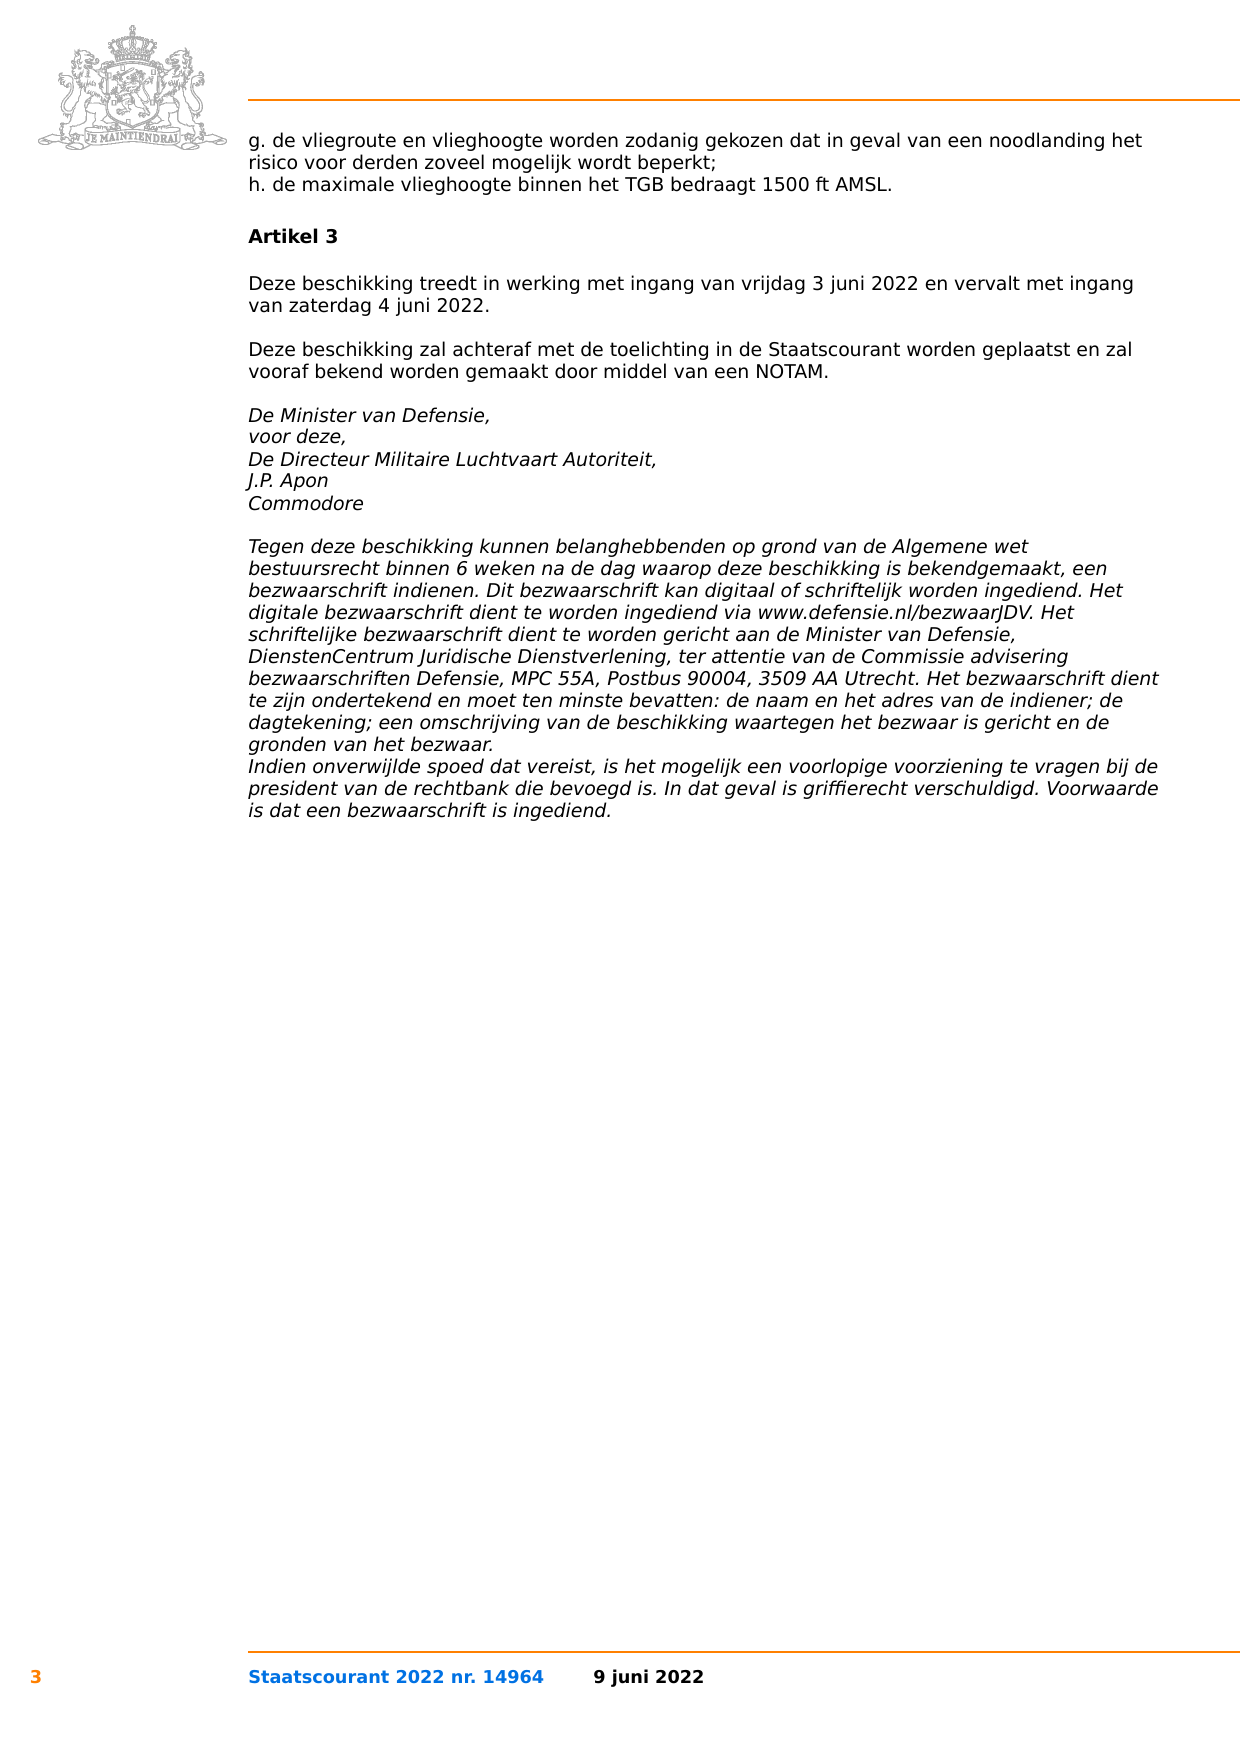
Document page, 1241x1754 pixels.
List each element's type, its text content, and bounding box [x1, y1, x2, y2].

subtitle Artikel 3 [248, 226, 1163, 248]
text g. de vliegroute en vlieghoogte worden zodanig gekozen dat in geval van een noodlanding het risico voor derden zoveel mogelijk wordt beperkt; [248, 130, 1163, 174]
text h. de maximale vlieghoogte binnen het TGB bedraagt 1500 ft AMSL. [248, 174, 1163, 196]
text Deze beschikking treedt in werking met ingang van vrijdag 3 juni 2022 en vervalt met ingang van zaterdag 4 juni 2022. [248, 273, 1163, 317]
picture [38, 25, 227, 150]
text De Minister van Defensie, voor deze, De Directeur Militaire Luchtvaart Autoriteit, J.P. Apon Commodore [248, 404, 1163, 514]
text Deze beschikking zal achteraf met de toelichting in de Staatscourant worden geplaatst en zal vooraf bekend worden gemaakt door middel van een NOTAM. [248, 339, 1163, 383]
text Tegen deze beschikking kunnen belanghebbenden op grond van de Algemene wet bestuursrecht binnen 6 weken na de dag waarop deze beschikking is bekendgemaakt, een bezwaarschrift indienen. Dit bezwaarschrift kan digitaal of schriftelijk worden ingediend. Het digitale bezwaarschrift dient te worden ingediend via www.defensie.nl/bezwaarJDV. Het schriftelijke bezwaarschrift dient te worden gericht aan de Minister van Defensie, DienstenCentrum Juridische Dienstverlening, ter attentie van de Commissie advisering bezwaarschriften Defensie, MPC 55A, Postbus 90004, 3509 AA Utrecht. Het bezwaarschrift dient te zijn ondertekend en moet ten minste bevatten: de naam en het adres van de indiener; de dagtekening; een omschrijving van de beschikking waartegen het bezwaar is gericht en de gronden van het bezwaar. [248, 536, 1163, 756]
text Indien onverwijlde spoed dat vereist, is het mogelijk een voorlopige voorziening te vragen bij de president van de rechtbank die bevoegd is. In dat geval is griffierecht verschuldigd. Voorwaarde is dat een bezwaarschrift is ingediend. [248, 756, 1163, 822]
